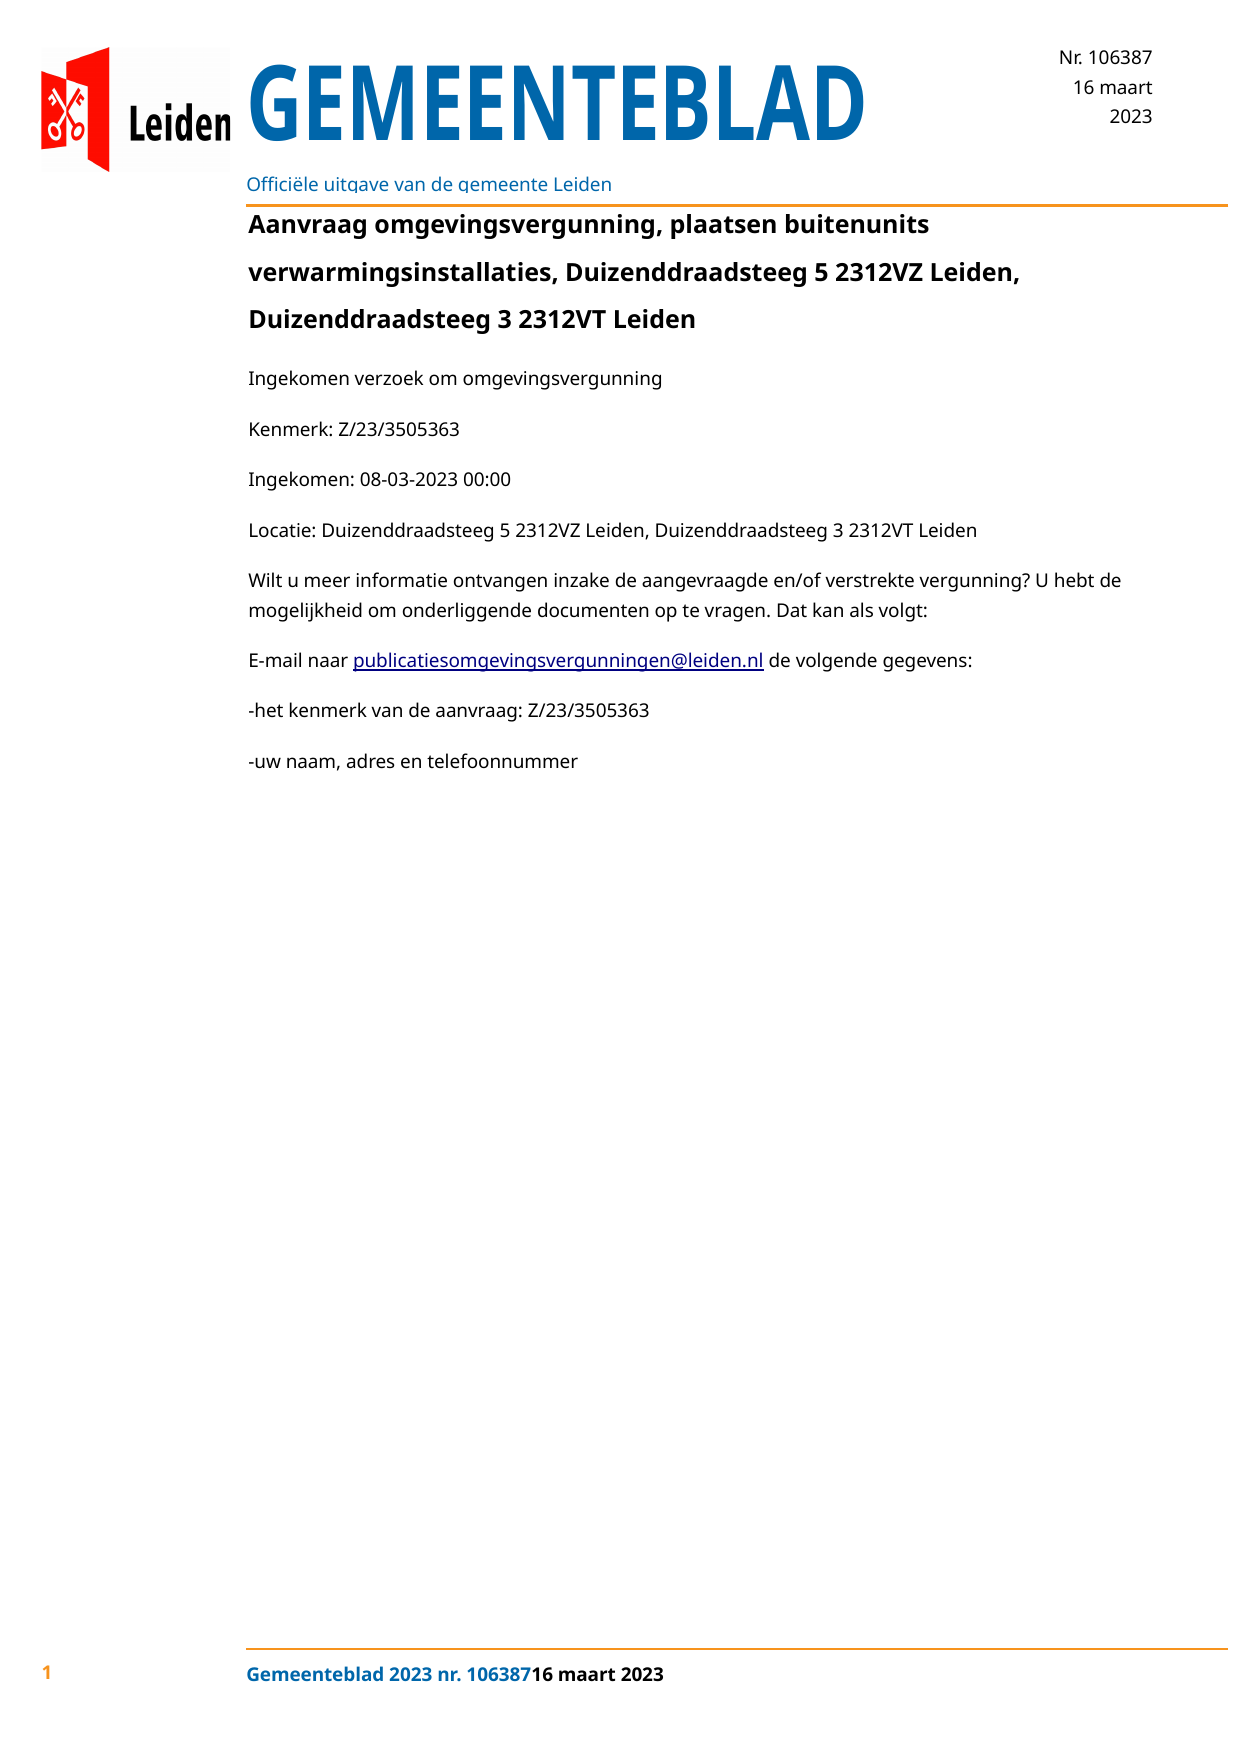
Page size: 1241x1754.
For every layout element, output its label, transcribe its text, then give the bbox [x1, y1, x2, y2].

text -het kenmerk van de aanvraag: Z/23/3505363 [248, 698, 1152, 723]
text Ingekomen verzoek om omgevingsvergunning [248, 366, 1152, 391]
text -uw naam, adres en telefoonnummer [248, 748, 1152, 774]
text E-mail naar publicatiesomgevingsvergunningen@leiden.nl de volgende gegevens: [248, 647, 1152, 673]
text Ingekomen: 08-03-2023 00:00 [248, 466, 1152, 492]
text Aanvraag omgevingsvergunning, plaatsen buitenunits verwarmingsinstallaties, Duizenddraadsteeg 5 2312VZ Leiden, Duizenddraadsteeg 3 2312VT Leiden [248, 207, 1152, 336]
picture [41, 47, 231, 172]
text Wilt u meer informatie ontvangen inzake de aangevraagde en/of verstrekte vergunning? U hebt de mogelijkheid om onderliggende documenten op te vragen. Dat kan als volgt: [248, 567, 1152, 622]
text Locatie: Duizenddraadsteeg 5 2312VZ Leiden, Duizenddraadsteeg 3 2312VT Leiden [248, 517, 1152, 542]
text Kenmerk: Z/23/3505363 [248, 416, 1152, 442]
